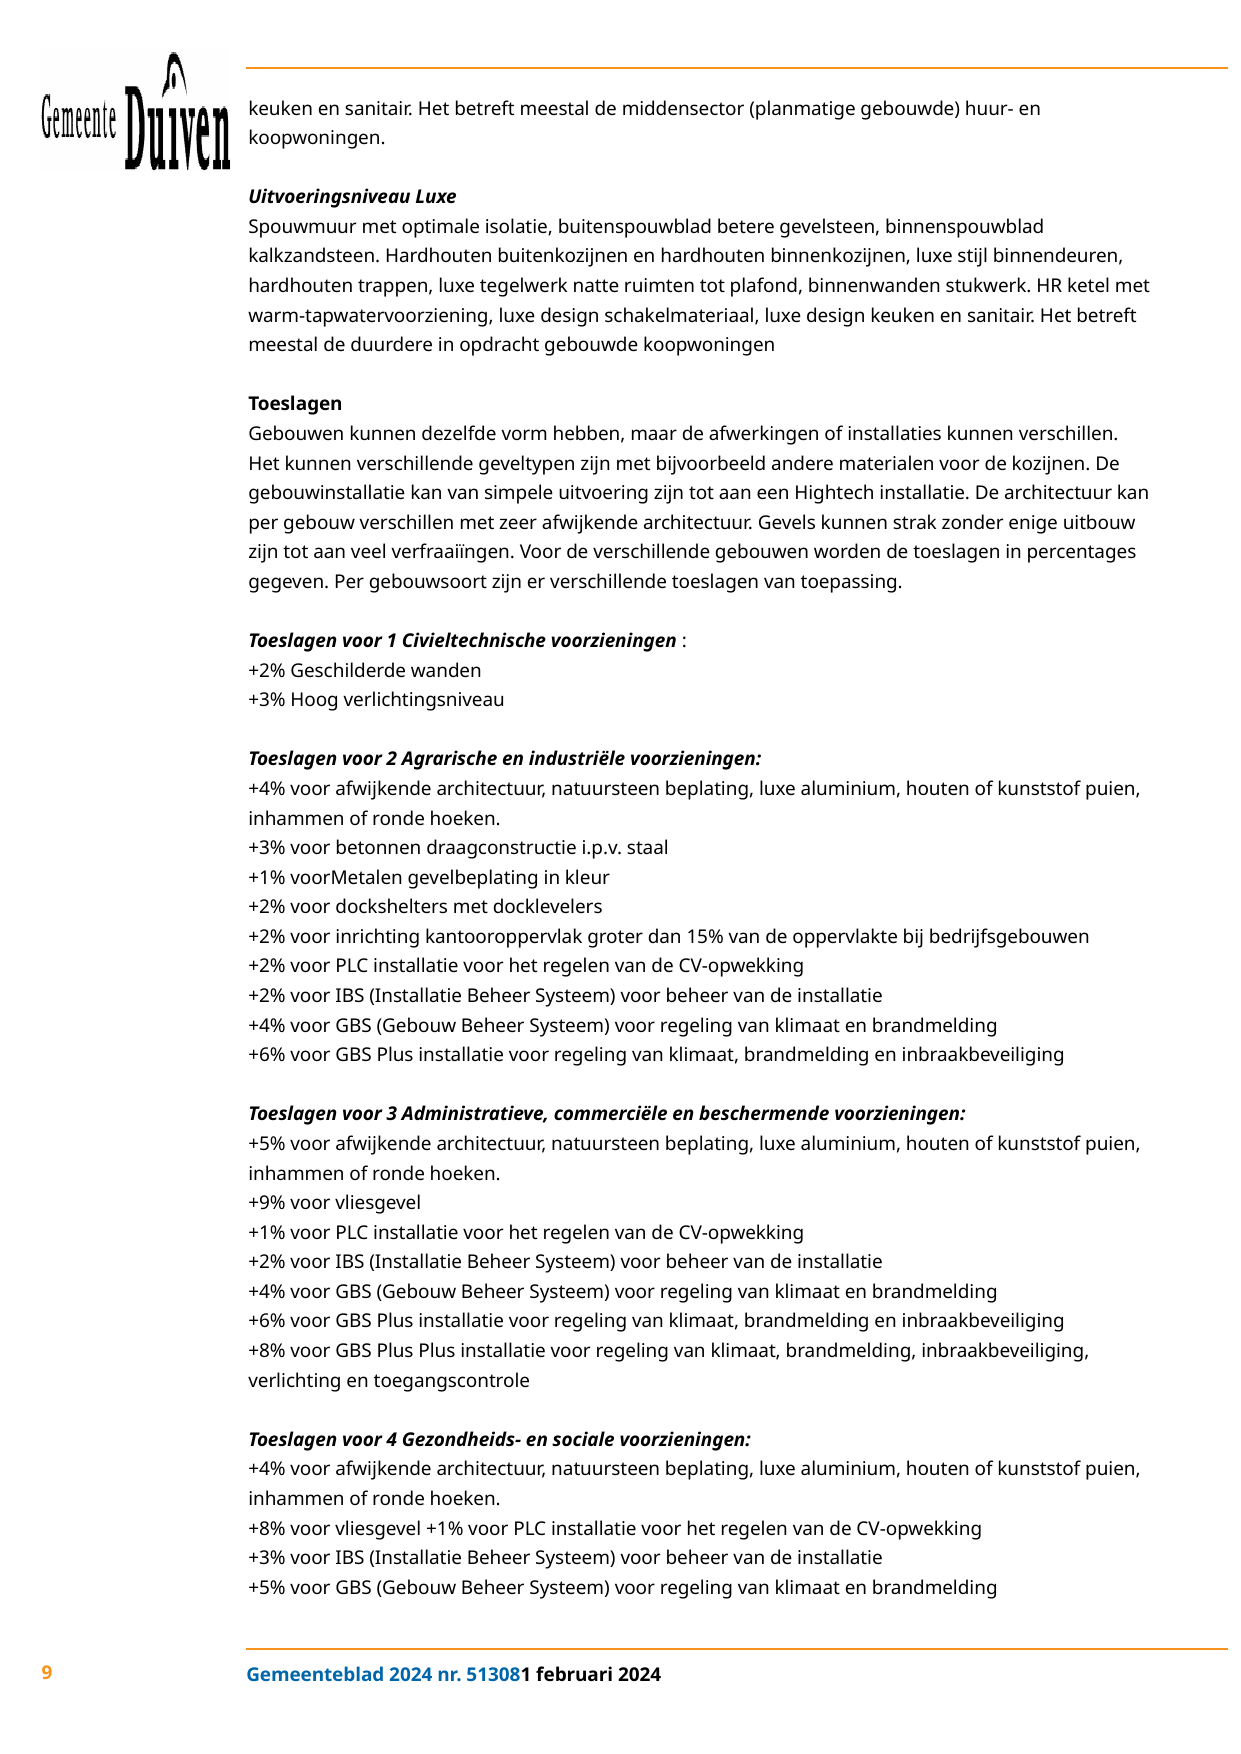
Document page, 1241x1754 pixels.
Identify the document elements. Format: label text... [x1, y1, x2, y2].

text Spouwmuur met optimale isolatie, buitenspouwblad betere gevelsteen, binnenspouwblad kalkzandsteen. Hardhouten buitenkozijnen en hardhouten binnenkozijnen, luxe stijl binnendeuren, hardhouten trappen, luxe tegelwerk natte ruimten tot plafond, binnenwanden stukwerk. HR ketel met warm-tapwatervoorziening, luxe design schakelmateriaal, luxe design keuken en sanitair. Het betreft meestal de duurdere in opdracht gebouwde koopwoningen [248, 213, 1152, 357]
text +2% voor IBS (Installatie Beheer Systeem) voor beheer van de installatie [248, 1248, 1152, 1274]
text +4% voor afwijkende architectuur, natuursteen beplating, luxe aluminium, houten of kunststof puien, inhammen of ronde hoeken. [248, 775, 1152, 831]
text +2% Geschilderde wanden [248, 657, 1152, 683]
text Toeslagen voor 1 Civieltechnische voorzieningen : [248, 627, 1152, 653]
text +3% voor betonnen draagconstructie i.p.v. staal [248, 834, 1152, 860]
text +5% voor afwijkende architectuur, natuursteen beplating, luxe aluminium, houten of kunststof puien, inhammen of ronde hoeken. [248, 1130, 1152, 1186]
text +2% voor PLC installatie voor het regelen van de CV-opwekking [248, 953, 1152, 978]
text +2% voor inrichting kantooroppervlak groter dan 15% van de oppervlakte bij bedrijfsgebouwen [248, 923, 1152, 949]
text Gebouwen kunnen dezelfde vorm hebben, maar de afwerkingen of installaties kunnen verschillen. Het kunnen verschillende geveltypen zijn met bijvoorbeeld andere materialen voor de kozijnen. De gebouwinstallatie kan van simpele uitvoering zijn tot aan een Hightech installatie. De architectuur kan per gebouw verschillen met zeer afwijkende architectuur. Gevels kunnen strak zonder enige uitbouw zijn tot aan veel verfraaiïngen. Voor de verschillende gebouwen worden de toeslagen in percentages gegeven. Per gebouwsoort zijn er verschillende toeslagen van toepassing. [248, 420, 1152, 594]
text +3% voor IBS (Installatie Beheer Systeem) voor beheer van de installatie [248, 1544, 1152, 1570]
text +2% voor dockshelters met docklevelers [248, 893, 1152, 919]
text Toeslagen voor 3 Administratieve, commerciële en beschermende voorzieningen: [248, 1101, 1152, 1126]
text Uitvoeringsniveau Luxe [248, 183, 1152, 209]
text +1% voorMetalen gevelbeplating in kleur [248, 864, 1152, 890]
text +9% voor vliesgevel [248, 1189, 1152, 1215]
text Toeslagen [248, 391, 1152, 416]
text +5% voor GBS (Gebouw Beheer Systeem) voor regeling van klimaat en brandmelding [248, 1574, 1152, 1600]
text +6% voor GBS Plus installatie voor regeling van klimaat, brandmelding en inbraakbeveiliging [248, 1308, 1152, 1333]
text +4% voor afwijkende architectuur, natuursteen beplating, luxe aluminium, houten of kunststof puien, inhammen of ronde hoeken. [248, 1456, 1152, 1511]
text +6% voor GBS Plus installatie voor regeling van klimaat, brandmelding en inbraakbeveiliging [248, 1041, 1152, 1067]
text Toeslagen voor 2 Agrarische en industriële voorzieningen: [248, 746, 1152, 771]
text +2% voor IBS (Installatie Beheer Systeem) voor beheer van de installatie [248, 982, 1152, 1008]
text +4% voor GBS (Gebouw Beheer Systeem) voor regeling van klimaat en brandmelding [248, 1278, 1152, 1304]
text +1% voor PLC installatie voor het regelen van de CV-opwekking [248, 1219, 1152, 1245]
text Toeslagen voor 4 Gezondheids- en sociale voorzieningen: [248, 1426, 1152, 1452]
picture [41, 47, 231, 172]
text +3% Hoog verlichtingsniveau [248, 686, 1152, 712]
text +8% voor GBS Plus Plus installatie voor regeling van klimaat, brandmelding, inbraakbeveiliging, verlichting en toegangscontrole [248, 1337, 1152, 1393]
text +4% voor GBS (Gebouw Beheer Systeem) voor regeling van klimaat en brandmelding [248, 1012, 1152, 1038]
text +8% voor vliesgevel +1% voor PLC installatie voor het regelen van de CV-opwekking [248, 1515, 1152, 1541]
text keuken en sanitair. Het betreft meestal de middensector (planmatige gebouwde) huur- en koopwoningen. [248, 95, 1152, 150]
